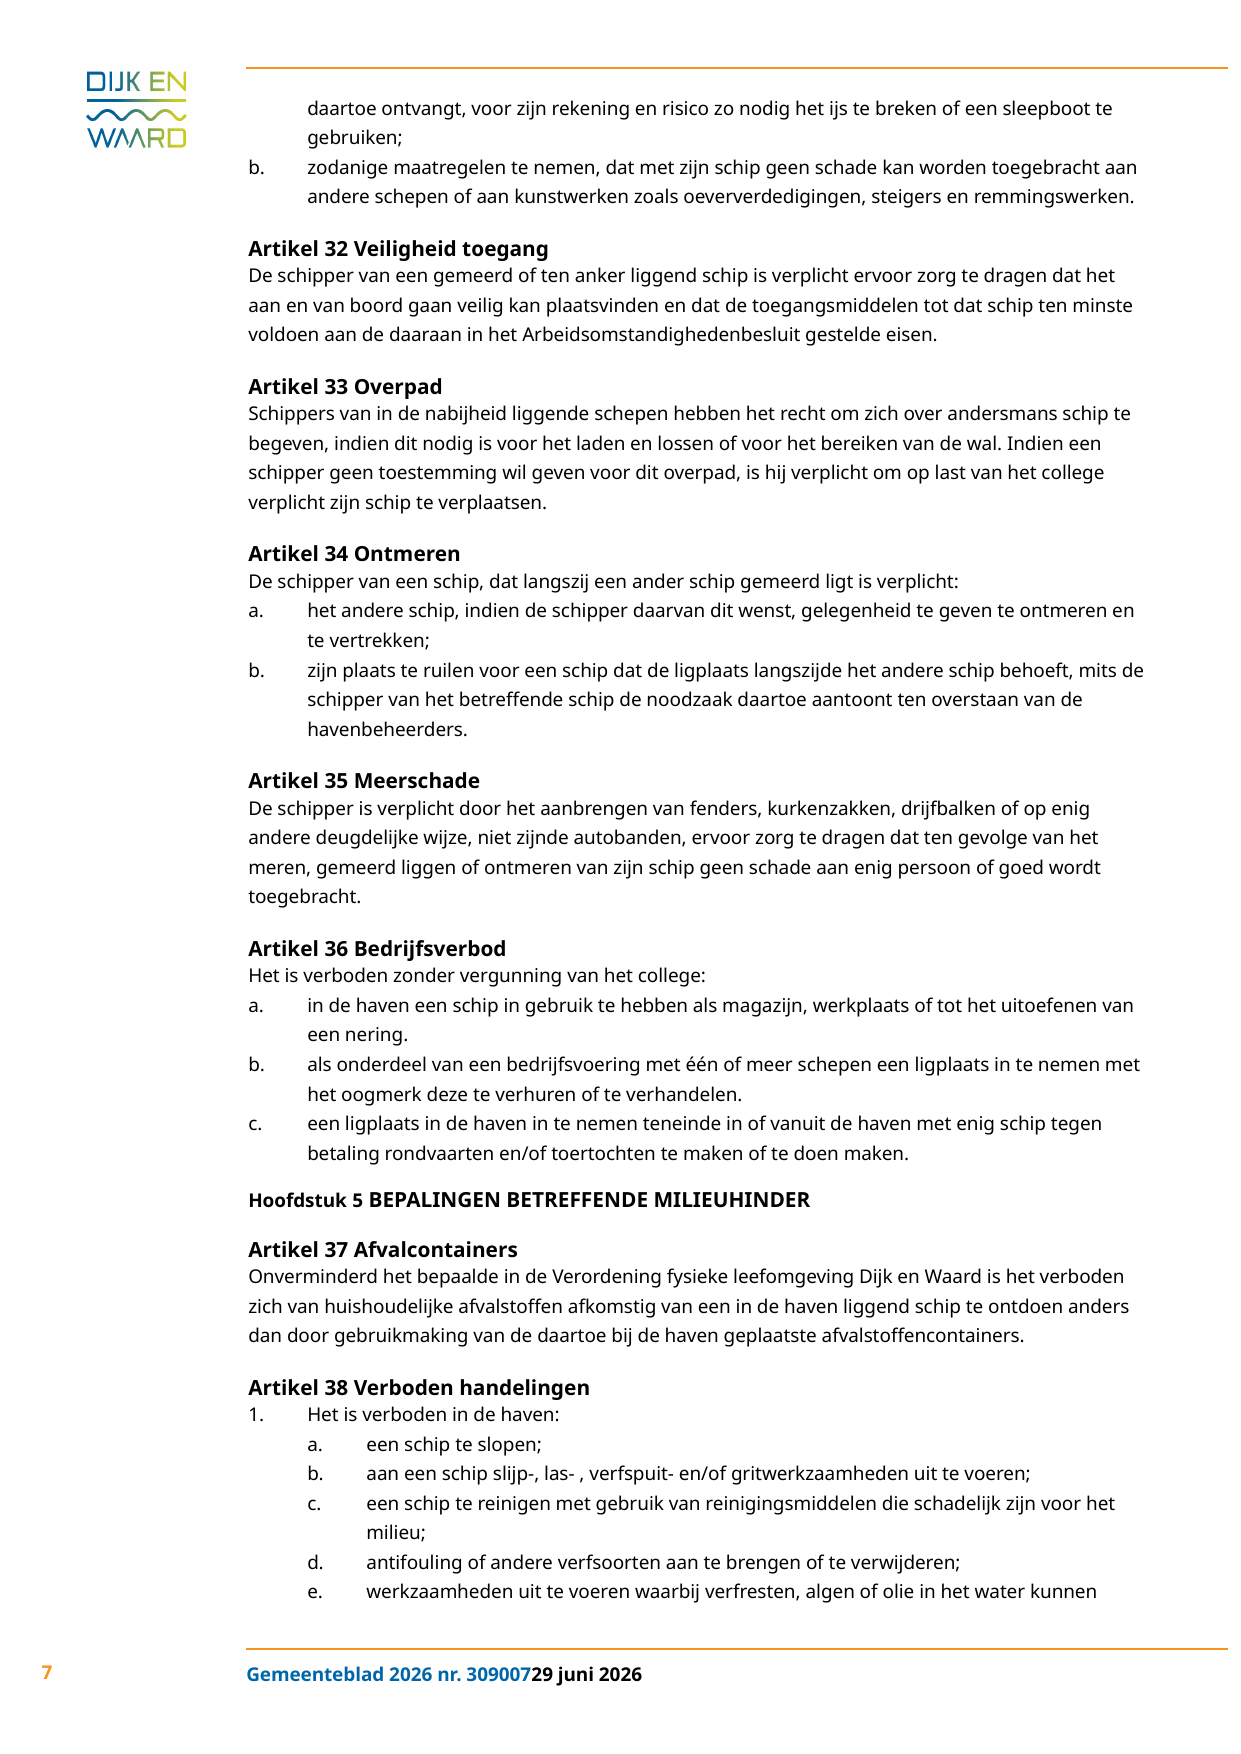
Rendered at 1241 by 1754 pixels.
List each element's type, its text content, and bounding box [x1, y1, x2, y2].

list een ligplaats in de haven in te nemen teneinde in of vanuit de haven met enig schip tegen betaling rondvaarten en/of toertochten te maken of te doen maken. [248, 1110, 1152, 1166]
picture [41, 47, 231, 172]
list een schip te reinigen met gebruik van reinigingsmiddelen die schadelijk zijn voor het milieu; [307, 1490, 1152, 1545]
list het andere schip, indien de schipper daarvan dit wenst, gelegenheid te geven te ontmeren en te vertrekken; [248, 598, 1152, 653]
list in de haven een schip in gebruik te hebben als magazijn, werkplaats of tot het uitoefenen van een nering. [248, 992, 1152, 1047]
list werkzaamheden uit te voeren waarbij verfresten, algen of olie in het water kunnen [307, 1579, 1152, 1604]
text De schipper van een schip, dat langszij een ander schip gemeerd ligt is verplicht: [248, 568, 1152, 594]
text Artikel 37 Afvalcontainers [248, 1235, 1152, 1263]
list Het is verboden in de haven: [248, 1401, 1152, 1427]
text Het is verboden zonder vergunning van het college: [248, 962, 1152, 988]
list daartoe ontvangt, voor zijn rekening en risico zo nodig het ijs te breken of een sleepboot te gebruiken; [248, 95, 1152, 150]
list als onderdeel van een bedrijfsvoering met één of meer schepen een ligplaats in te nemen met het oogmerk deze te verhuren of te verhandelen. [248, 1051, 1152, 1106]
text De schipper van een gemeerd of ten anker liggend schip is verplicht ervoor zorg te dragen dat het aan en van boord gaan veilig kan plaatsvinden en dat de toegangsmiddelen tot dat schip ten minste voldoen aan de daaraan in het Arbeidsomstandighedenbesluit gestelde eisen. [248, 262, 1152, 347]
list zijn plaats te ruilen voor een schip dat de ligplaats langszijde het andere schip behoeft, mits de schipper van het betreffende schip de noodzaak daartoe aantoont ten overstaan van de havenbeheerders. [248, 657, 1152, 742]
text Hoofdstuk 5 BEPALINGEN BETREFFENDE MILIEUHINDER [248, 1186, 1152, 1214]
text Artikel 33 Overpad [248, 372, 1152, 400]
text De schipper is verplicht door het aanbrengen van fenders, kurkenzakken, drijfbalken of op enig andere deugdelijke wijze, niet zijnde autobanden, ervoor zorg te dragen dat ten gevolge van het meren, gemeerd liggen of ontmeren van zijn schip geen schade aan enig persoon of goed wordt toegebracht. [248, 795, 1152, 909]
text Artikel 38 Verboden handelingen [248, 1373, 1152, 1401]
text Artikel 34 Ontmeren [248, 539, 1152, 568]
list antifouling of andere verfsoorten aan te brengen of te verwijderen; [307, 1549, 1152, 1575]
list aan een schip slijp-, las- , verfspuit- en/of gritwerkzaamheden uit te voeren; [307, 1460, 1152, 1486]
list zodanige maatregelen te nemen, dat met zijn schip geen schade kan worden toegebracht aan andere schepen of aan kunstwerken zoals oeververdedigingen, steigers en remmingswerken. [248, 154, 1152, 209]
text Onverminderd het bepaalde in de Verordening fysieke leefomgeving Dijk en Waard is het verboden zich van huishoudelijke afvalstoffen afkomstig van een in de haven liggend schip te ontdoen anders dan door gebruikmaking van de daartoe bij de haven geplaatste afvalstoffencontainers. [248, 1263, 1152, 1348]
text Artikel 36 Bedrijfsverbod [248, 934, 1152, 962]
text Artikel 32 Veiligheid toegang [248, 234, 1152, 262]
list een schip te slopen; [307, 1431, 1152, 1457]
text Artikel 35 Meerschade [248, 766, 1152, 795]
text Schippers van in de nabijheid liggende schepen hebben het recht om zich over andersmans schip te begeven, indien dit nodig is voor het laden en lossen of voor het bereiken van de wal. Indien een schipper geen toestemming wil geven voor dit overpad, is hij verplicht om op last van het college verplicht zijn schip te verplaatsen. [248, 400, 1152, 515]
